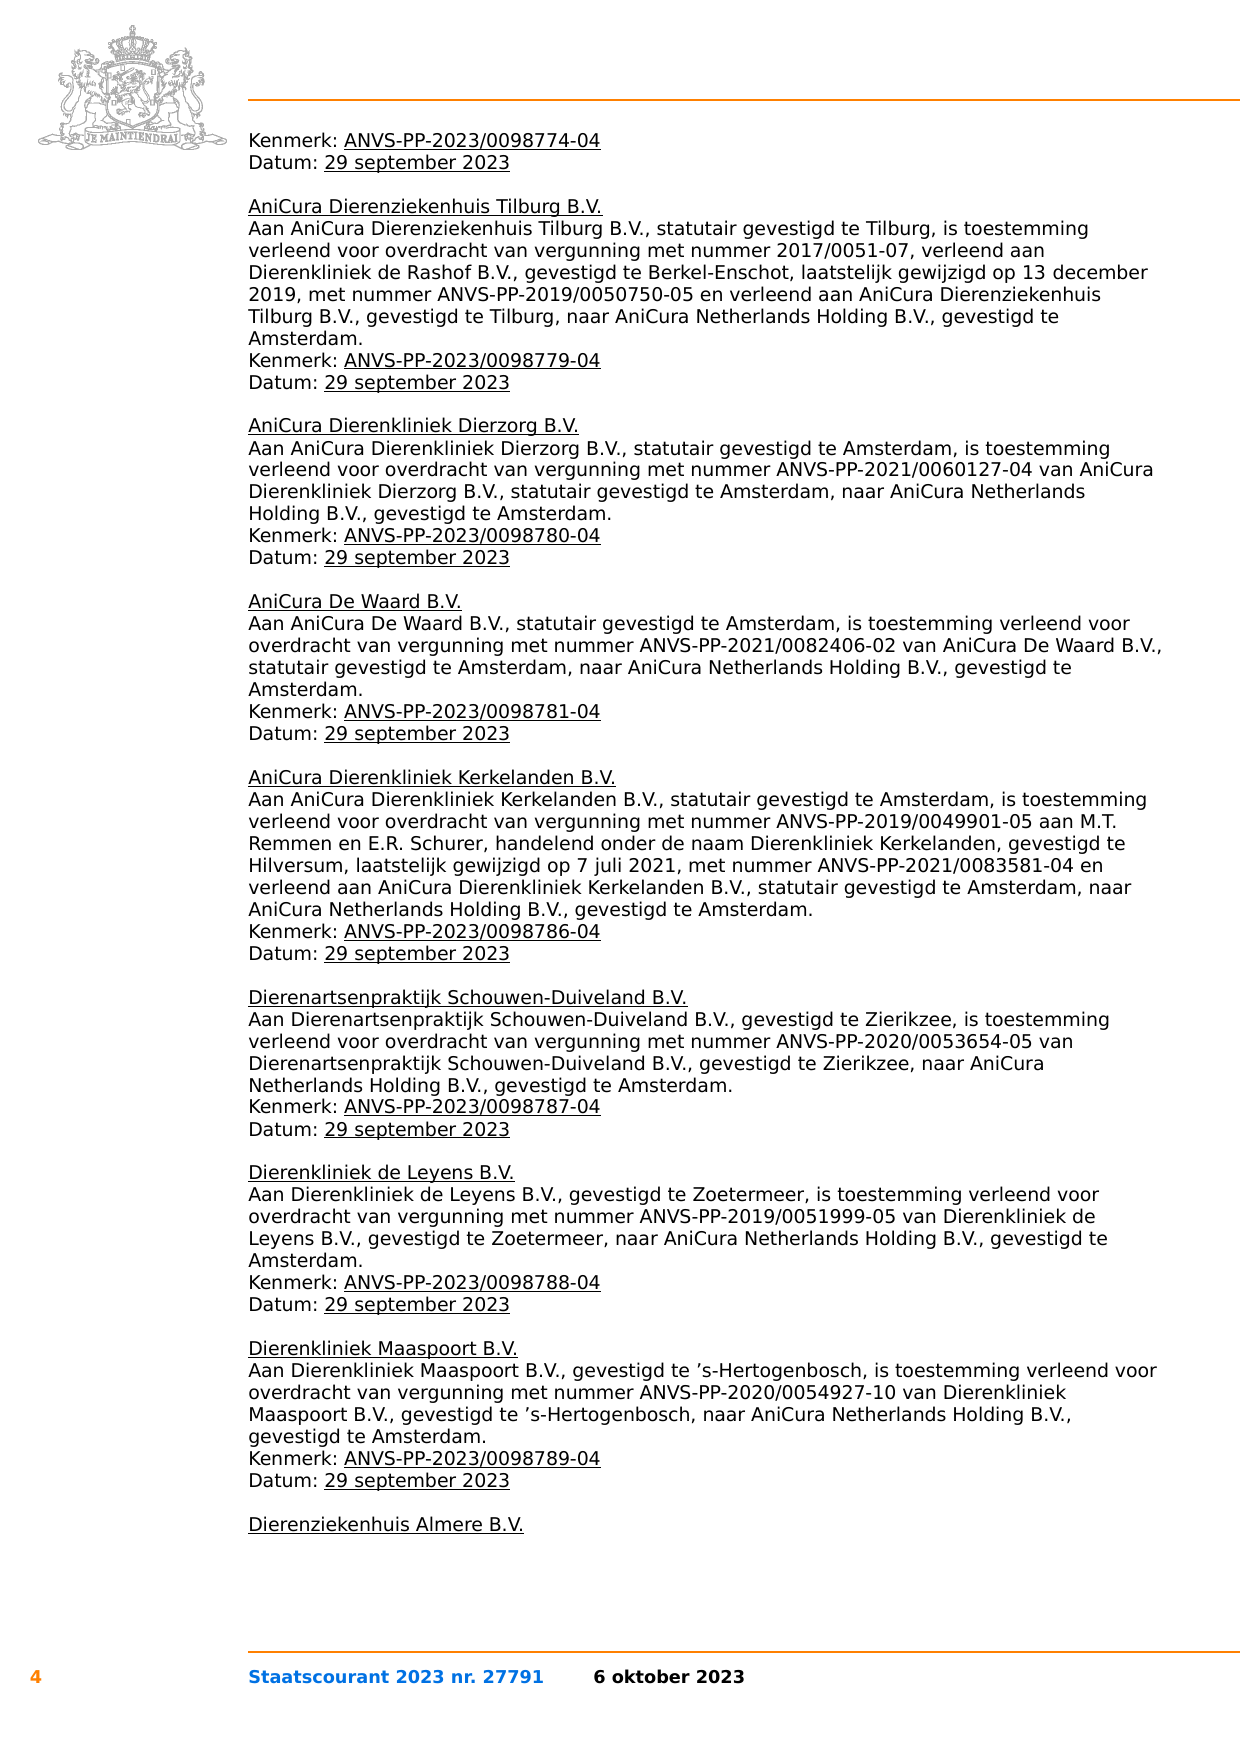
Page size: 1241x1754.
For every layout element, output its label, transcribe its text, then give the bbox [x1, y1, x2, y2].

text Dierenziekenhuis Almere B.V. [248, 1514, 1163, 1536]
text Dierenkliniek Maaspoort B.V. [248, 1338, 1163, 1360]
text Datum: 29 september 2023 [248, 152, 1163, 174]
text Datum: 29 september 2023 [248, 1118, 1163, 1140]
text Aan AniCura Dierenkliniek Dierzorg B.V., statutair gevestigd te Amsterdam, is toestemming verleend voor overdracht van vergunning met nummer ANVS-PP-2021/0060127-04 van AniCura Dierenkliniek Dierzorg B.V., statutair gevestigd te Amsterdam, naar AniCura Netherlands Holding B.V., gevestigd te Amsterdam. [248, 437, 1163, 525]
text Kenmerk: ANVS-PP-2023/0098786-04 [248, 921, 1163, 943]
text Dierenkliniek de Leyens B.V. [248, 1162, 1163, 1184]
text Aan Dierenartsenpraktijk Schouwen-Duiveland B.V., gevestigd te Zierikzee, is toestemming verleend voor overdracht van vergunning met nummer ANVS-PP-2020/0053654-05 van Dierenartsenpraktijk Schouwen-Duiveland B.V., gevestigd te Zierikzee, naar AniCura Netherlands Holding B.V., gevestigd te Amsterdam. [248, 1008, 1163, 1096]
text Aan AniCura De Waard B.V., statutair gevestigd te Amsterdam, is toestemming verleend voor overdracht van vergunning met nummer ANVS-PP-2021/0082406-02 van AniCura De Waard B.V., statutair gevestigd te Amsterdam, naar AniCura Netherlands Holding B.V., gevestigd te Amsterdam. [248, 613, 1163, 701]
text Datum: 29 september 2023 [248, 372, 1163, 393]
text AniCura Dierenziekenhuis Tilburg B.V. [248, 196, 1163, 218]
text Datum: 29 september 2023 [248, 943, 1163, 965]
text Kenmerk: ANVS-PP-2023/0098789-04 [248, 1448, 1163, 1470]
text AniCura De Waard B.V. [248, 591, 1163, 613]
text Datum: 29 september 2023 [248, 1470, 1163, 1492]
text Kenmerk: ANVS-PP-2023/0098781-04 [248, 701, 1163, 723]
text Aan AniCura Dierenkliniek Kerkelanden B.V., statutair gevestigd te Amsterdam, is toestemming verleend voor overdracht van vergunning met nummer ANVS-PP-2019/0049901-05 aan M.T. Remmen en E.R. Schurer, handelend onder de naam Dierenkliniek Kerkelanden, gevestigd te Hilversum, laatstelijk gewijzigd op 7 juli 2021, met nummer ANVS-PP-2021/0083581-04 en verleend aan AniCura Dierenkliniek Kerkelanden B.V., statutair gevestigd te Amsterdam, naar AniCura Netherlands Holding B.V., gevestigd te Amsterdam. [248, 789, 1163, 921]
text Kenmerk: ANVS-PP-2023/0098774-04 [248, 130, 1163, 152]
text AniCura Dierenkliniek Kerkelanden B.V. [248, 767, 1163, 789]
text Kenmerk: ANVS-PP-2023/0098788-04 [248, 1272, 1163, 1294]
text AniCura Dierenkliniek Dierzorg B.V. [248, 415, 1163, 437]
text Aan AniCura Dierenziekenhuis Tilburg B.V., statutair gevestigd te Tilburg, is toestemming verleend voor overdracht van vergunning met nummer 2017/0051-07, verleend aan Dierenkliniek de Rashof B.V., gevestigd te Berkel-Enschot, laatstelijk gewijzigd op 13 december 2019, met nummer ANVS-PP-2019/0050750-05 en verleend aan AniCura Dierenziekenhuis Tilburg B.V., gevestigd te Tilburg, naar AniCura Netherlands Holding B.V., gevestigd te Amsterdam. [248, 218, 1163, 349]
text Kenmerk: ANVS-PP-2023/0098780-04 [248, 525, 1163, 547]
text Kenmerk: ANVS-PP-2023/0098787-04 [248, 1096, 1163, 1118]
text Datum: 29 september 2023 [248, 1294, 1163, 1316]
text Dierenartsenpraktijk Schouwen-Duiveland B.V. [248, 987, 1163, 1008]
text Datum: 29 september 2023 [248, 547, 1163, 569]
text Aan Dierenkliniek Maaspoort B.V., gevestigd te ’s-Hertogenbosch, is toestemming verleend voor overdracht van vergunning met nummer ANVS-PP-2020/0054927-10 van Dierenkliniek Maaspoort B.V., gevestigd te ’s-Hertogenbosch, naar AniCura Netherlands Holding B.V., gevestigd te Amsterdam. [248, 1360, 1163, 1448]
text Kenmerk: ANVS-PP-2023/0098779-04 [248, 349, 1163, 372]
text Aan Dierenkliniek de Leyens B.V., gevestigd te Zoetermeer, is toestemming verleend voor overdracht van vergunning met nummer ANVS-PP-2019/0051999-05 van Dierenkliniek de Leyens B.V., gevestigd te Zoetermeer, naar AniCura Netherlands Holding B.V., gevestigd te Amsterdam. [248, 1184, 1163, 1272]
picture [38, 25, 227, 150]
text Datum: 29 september 2023 [248, 723, 1163, 745]
